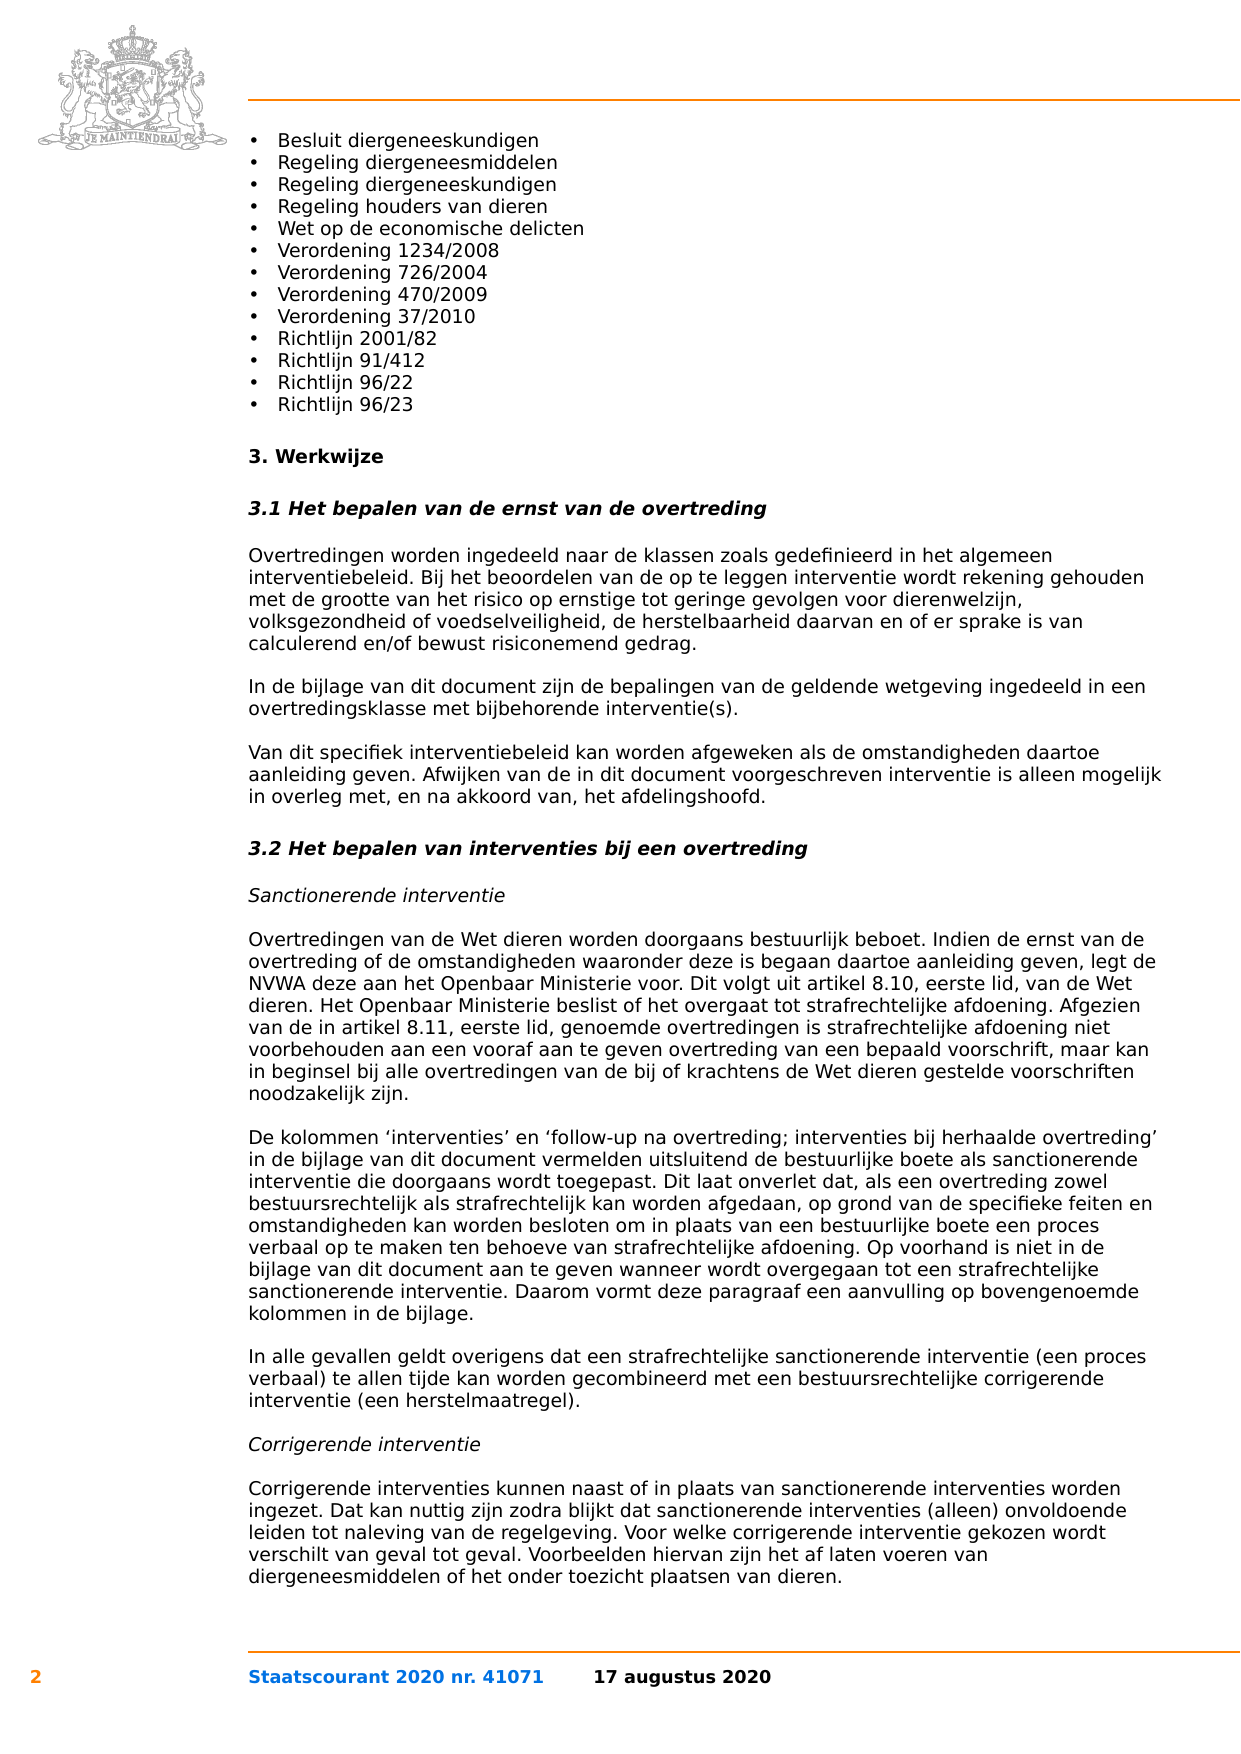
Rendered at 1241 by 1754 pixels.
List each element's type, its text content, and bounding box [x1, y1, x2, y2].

text • Richtlijn 96/23 [248, 394, 1163, 416]
text • Verordening 37/2010 [248, 306, 1163, 328]
text • Richtlijn 96/22 [248, 372, 1163, 394]
text • Regeling diergeneeskundigen [248, 174, 1163, 196]
subtitle 3.2 Het bepalen van interventies bij een overtreding [248, 838, 1163, 860]
text • Regeling diergeneesmiddelen [248, 152, 1163, 174]
text • Richtlijn 2001/82 [248, 328, 1163, 350]
text • Richtlijn 91/412 [248, 350, 1163, 372]
text Van dit specifiek interventiebeleid kan worden afgeweken als de omstandigheden daartoe aanleiding geven. Afwijken van de in dit document voorgeschreven interventie is alleen mogelijk in overleg met, en na akkoord van, het afdelingshoofd. [248, 742, 1163, 808]
subtitle Sanctionerende interventie [248, 885, 1163, 907]
text • Regeling houders van dieren [248, 196, 1163, 218]
text In de bijlage van dit document zijn de bepalingen van de geldende wetgeving ingedeeld in een overtredingsklasse met bijbehorende interventie(s). [248, 676, 1163, 720]
text De kolommen ‘interventies’ en ‘follow-up na overtreding; interventies bij herhaalde overtreding’ in de bijlage van dit document vermelden uitsluitend de bestuurlijke boete als sanctionerende interventie die doorgaans wordt toegepast. Dit laat onverlet dat, als een overtreding zowel bestuursrechtelijk als strafrechtelijk kan worden afgedaan, op grond van de specifieke feiten en omstandigheden kan worden besloten om in plaats van een bestuurlijke boete een proces verbaal op te maken ten behoeve van strafrechtelijke afdoening. Op voorhand is niet in de bijlage van dit document aan te geven wanneer wordt overgegaan tot een strafrechtelijke sanctionerende interventie. Daarom vormt deze paragraaf een aanvulling op bovengenoemde kolommen in de bijlage. [248, 1127, 1163, 1324]
subtitle Corrigerende interventie [248, 1434, 1163, 1456]
text • Besluit diergeneeskundigen [248, 130, 1163, 152]
text Overtredingen van de Wet dieren worden doorgaans bestuurlijk beboet. Indien de ernst van de overtreding of de omstandigheden waaronder deze is begaan daartoe aanleiding geven, legt de NVWA deze aan het Openbaar Ministerie voor. Dit volgt uit artikel 8.10, eerste lid, van de Wet dieren. Het Openbaar Ministerie beslist of het overgaat tot strafrechtelijke afdoening. Afgezien van de in artikel 8.11, eerste lid, genoemde overtredingen is strafrechtelijke afdoening niet voorbehouden aan een vooraf aan te geven overtreding van een bepaald voorschrift, maar kan in beginsel bij alle overtredingen van de bij of krachtens de Wet dieren gestelde voorschriften noodzakelijk zijn. [248, 929, 1163, 1105]
text • Wet op de economische delicten [248, 218, 1163, 240]
subtitle 3.1 Het bepalen van de ernst van de overtreding [248, 498, 1163, 519]
text • Verordening 1234/2008 [248, 240, 1163, 262]
text In alle gevallen geldt overigens dat een strafrechtelijke sanctionerende interventie (een proces verbaal) te allen tijde kan worden gecombineerd met een bestuursrechtelijke corrigerende interventie (een herstelmaatregel). [248, 1346, 1163, 1412]
text • Verordening 726/2004 [248, 262, 1163, 284]
text Corrigerende interventies kunnen naast of in plaats van sanctionerende interventies worden ingezet. Dat kan nuttig zijn zodra blijkt dat sanctionerende interventies (alleen) onvoldoende leiden tot naleving van de regelgeving. Voor welke corrigerende interventie gekozen wordt verschilt van geval tot geval. Voorbeelden hiervan zijn het af laten voeren van diergeneesmiddelen of het onder toezicht plaatsen van dieren. [248, 1478, 1163, 1588]
picture [38, 25, 227, 150]
text • Verordening 470/2009 [248, 284, 1163, 306]
text Overtredingen worden ingedeeld naar de klassen zoals gedefinieerd in het algemeen interventiebeleid. Bij het beoordelen van de op te leggen interventie wordt rekening gehouden met de grootte van het risico op ernstige tot geringe gevolgen voor dierenwelzijn, volksgezondheid of voedselveiligheid, de herstelbaarheid daarvan en of er sprake is van calculerend en/of bewust risiconemend gedrag. [248, 544, 1163, 654]
subtitle 3. Werkwijze [248, 446, 1163, 468]
